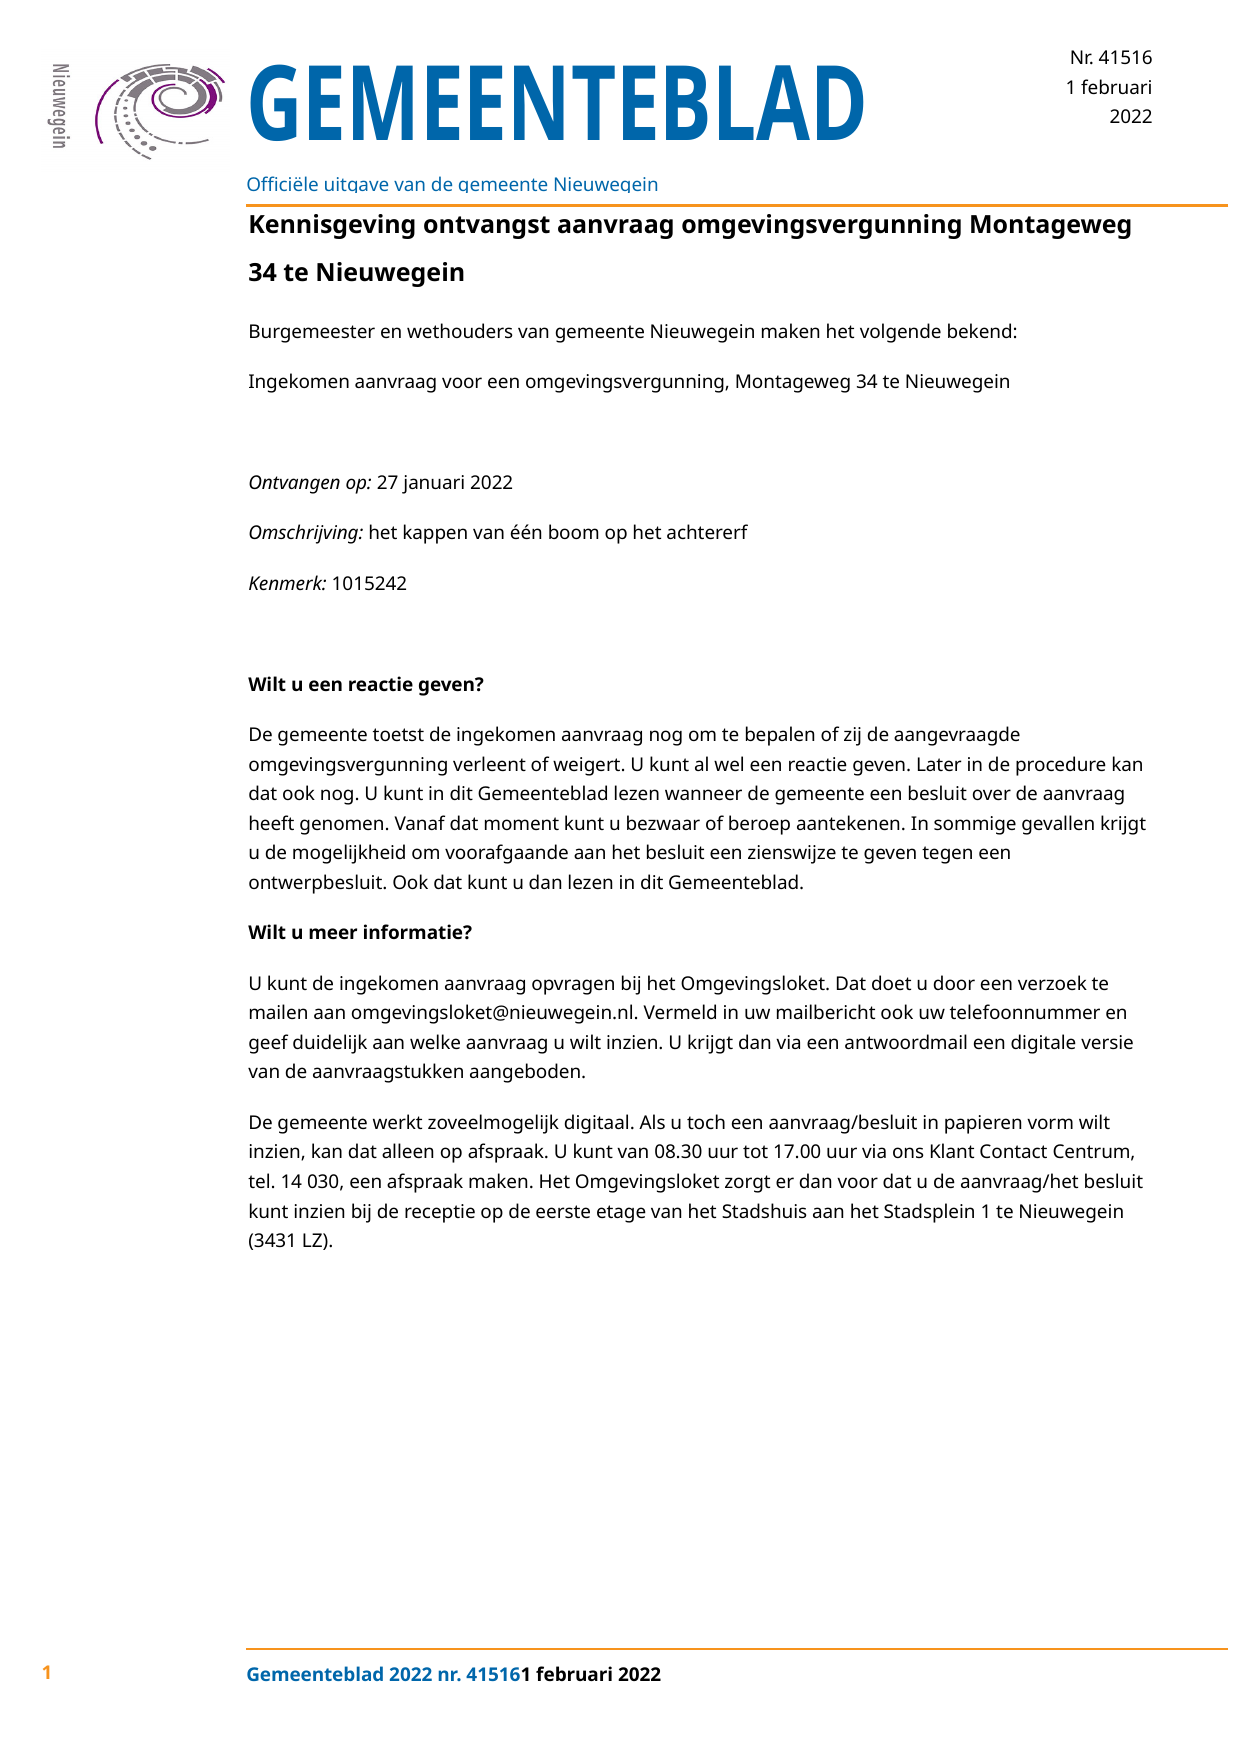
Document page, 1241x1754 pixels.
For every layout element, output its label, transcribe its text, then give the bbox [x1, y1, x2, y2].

text Kennisgeving ontvangst aanvraag omgevingsvergunning Montageweg 34 te Nieuwegein [248, 207, 1152, 288]
text De gemeente toetst de ingekomen aanvraag nog om te bepalen of zij de aangevraagde omgevingsvergunning verleent of weigert. U kunt al wel een reactie geven. Later in de procedure kan dat ook nog. U kunt in dit Gemeenteblad lezen wanneer de gemeente een besluit over de aanvraag heeft genomen. Vanaf dat moment kunt u bezwaar of beroep aantekenen. In sommige gevallen krijgt u de mogelijkheid om voorafgaande aan het besluit een zienswijze te geven tegen een ontwerpbesluit. Ook dat kunt u dan lezen in dit Gemeenteblad. [248, 721, 1152, 895]
text Wilt u een reactie geven? [248, 671, 1152, 697]
text Ontvangen op: 27 januari 2022 [248, 469, 1152, 495]
text De gemeente werkt zoveelmogelijk digitaal. Als u toch een aanvraag/besluit in papieren vorm wilt inzien, kan dat alleen op afspraak. U kunt van 08.30 uur tot 17.00 uur via ons Klant Contact Centrum, tel. 14 030, een afspraak maken. Het Omgevingsloket zorgt er dan voor dat u de aanvraag/het besluit kunt inzien bij de receptie op de eerste etage van het Stadshuis aan het Stadsplein 1 te Nieuwegein (3431 LZ). [248, 1109, 1152, 1253]
text Wilt u meer informatie? [248, 919, 1152, 945]
text Omschrijving: het kappen van één boom op het achtererf [248, 519, 1152, 545]
text Kenmerk: 1015242 [248, 570, 1152, 596]
text U kunt de ingekomen aanvraag opvragen bij het Omgevingsloket. Dat doet u door een verzoek te mailen aan omgevingsloket@nieuwegein.nl. Vermeld in uw mailbericht ook uw telefoonnummer en geef duidelijk aan welke aanvraag u wilt inzien. U krijgt dan via een antwoordmail een digitale versie van de aanvraagstukken aangeboden. [248, 970, 1152, 1084]
text Ingekomen aanvraag voor een omgevingsvergunning, Montageweg 34 te Nieuwegein [248, 368, 1152, 394]
picture [41, 47, 231, 172]
text Burgemeester en wethouders van gemeente Nieuwegein maken het volgende bekend: [248, 318, 1152, 344]
